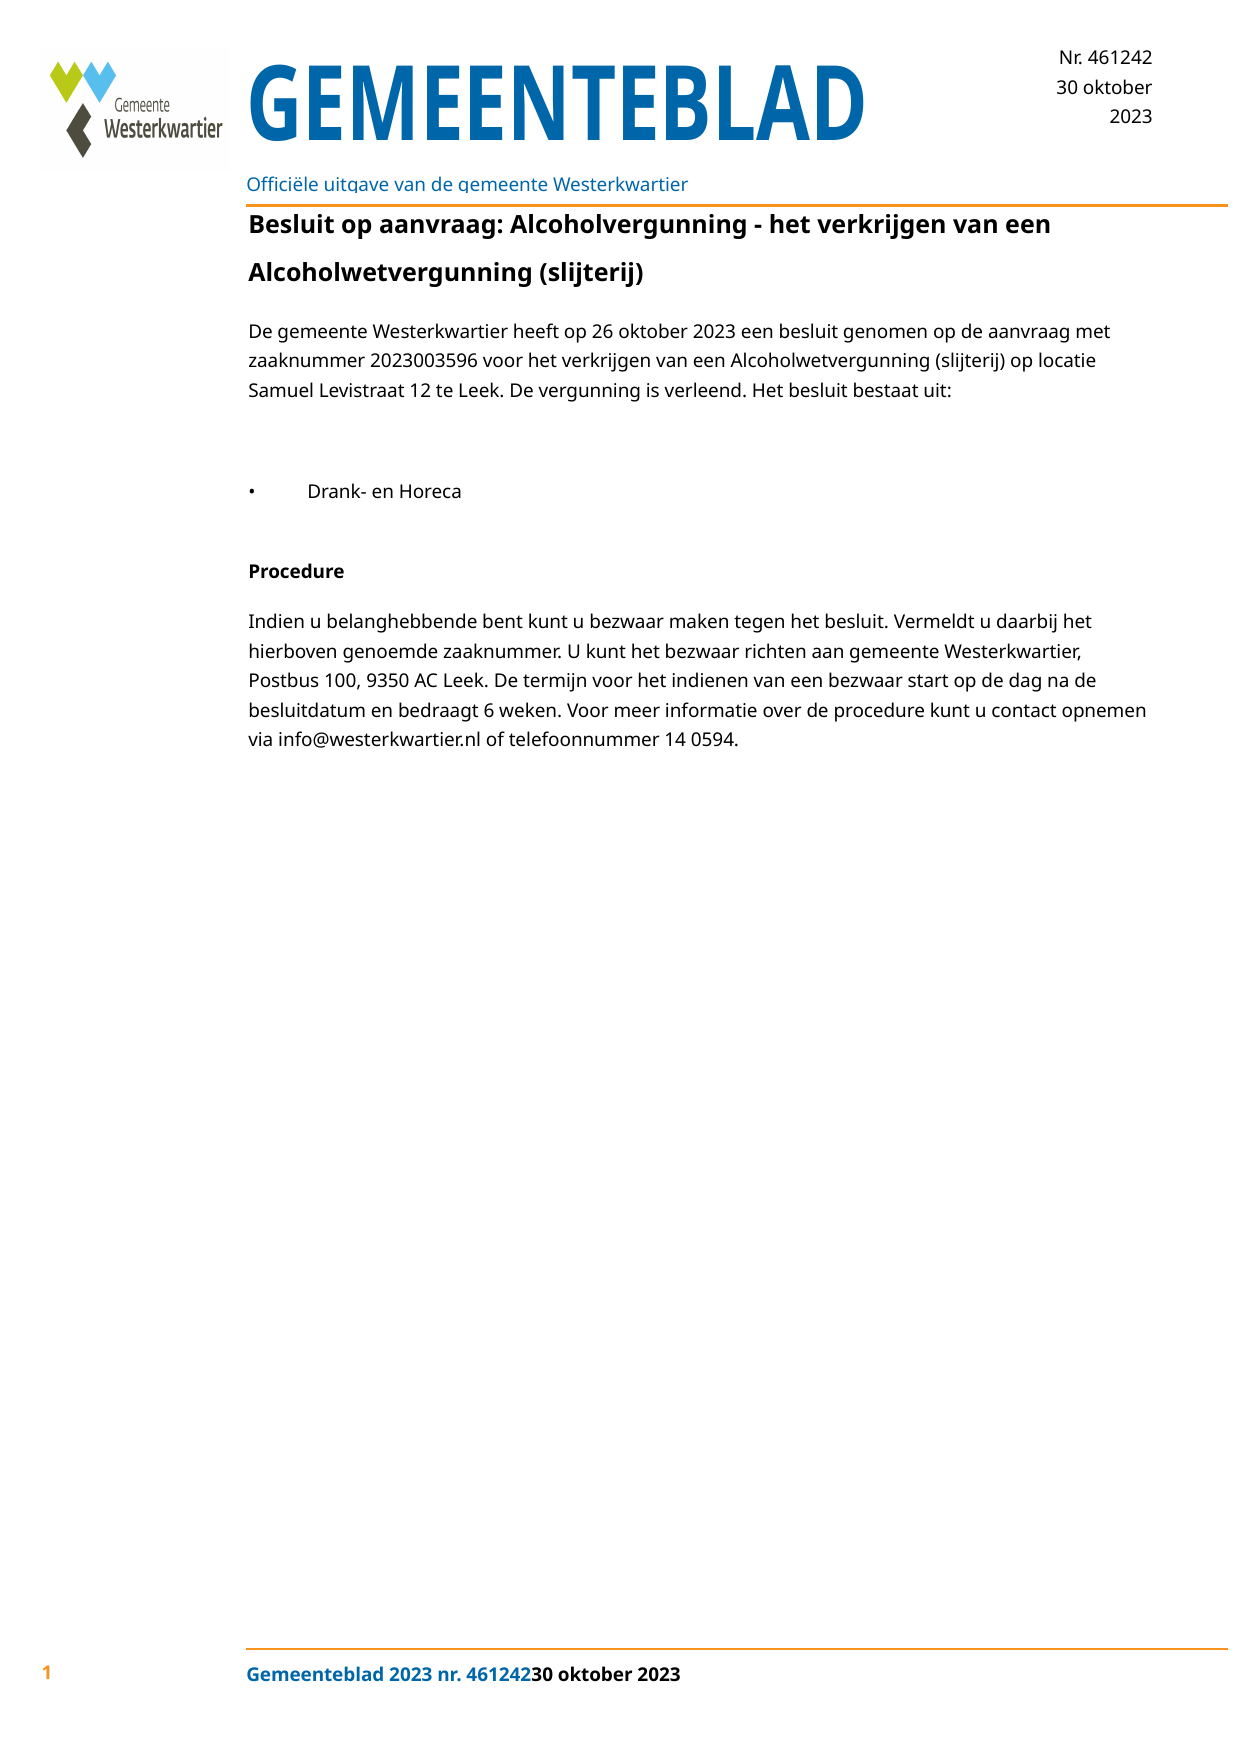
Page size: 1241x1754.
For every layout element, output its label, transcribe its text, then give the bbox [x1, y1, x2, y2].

text Indien u belanghebbende bent kunt u bezwaar maken tegen het besluit. Vermeldt u daarbij het hierboven genoemde zaaknummer. U kunt het bezwaar richten aan gemeente Westerkwartier, Postbus 100, 9350 AC Leek. De termijn voor het indienen van een bezwaar start op de dag na de besluitdatum en bedraagt 6 weken. Voor meer informatie over de procedure kunt u contact opnemen via info@westerkwartier.nl of telefoonnummer 14 0594. [248, 608, 1152, 752]
text De gemeente Westerkwartier heeft op 26 oktober 2023 een besluit genomen op de aanvraag met zaaknummer 2023003596 voor het verkrijgen van een Alcoholwetvergunning (slijterij) op locatie Samuel Levistraat 12 te Leek. De vergunning is verleend. Het besluit bestaat uit: [248, 318, 1152, 403]
picture [41, 47, 231, 172]
text Besluit op aanvraag: Alcoholvergunning - het verkrijgen van een Alcoholwetvergunning (slijterij) [248, 207, 1152, 288]
list Drank- en Horeca [248, 478, 1152, 504]
text Procedure [248, 558, 1152, 584]
